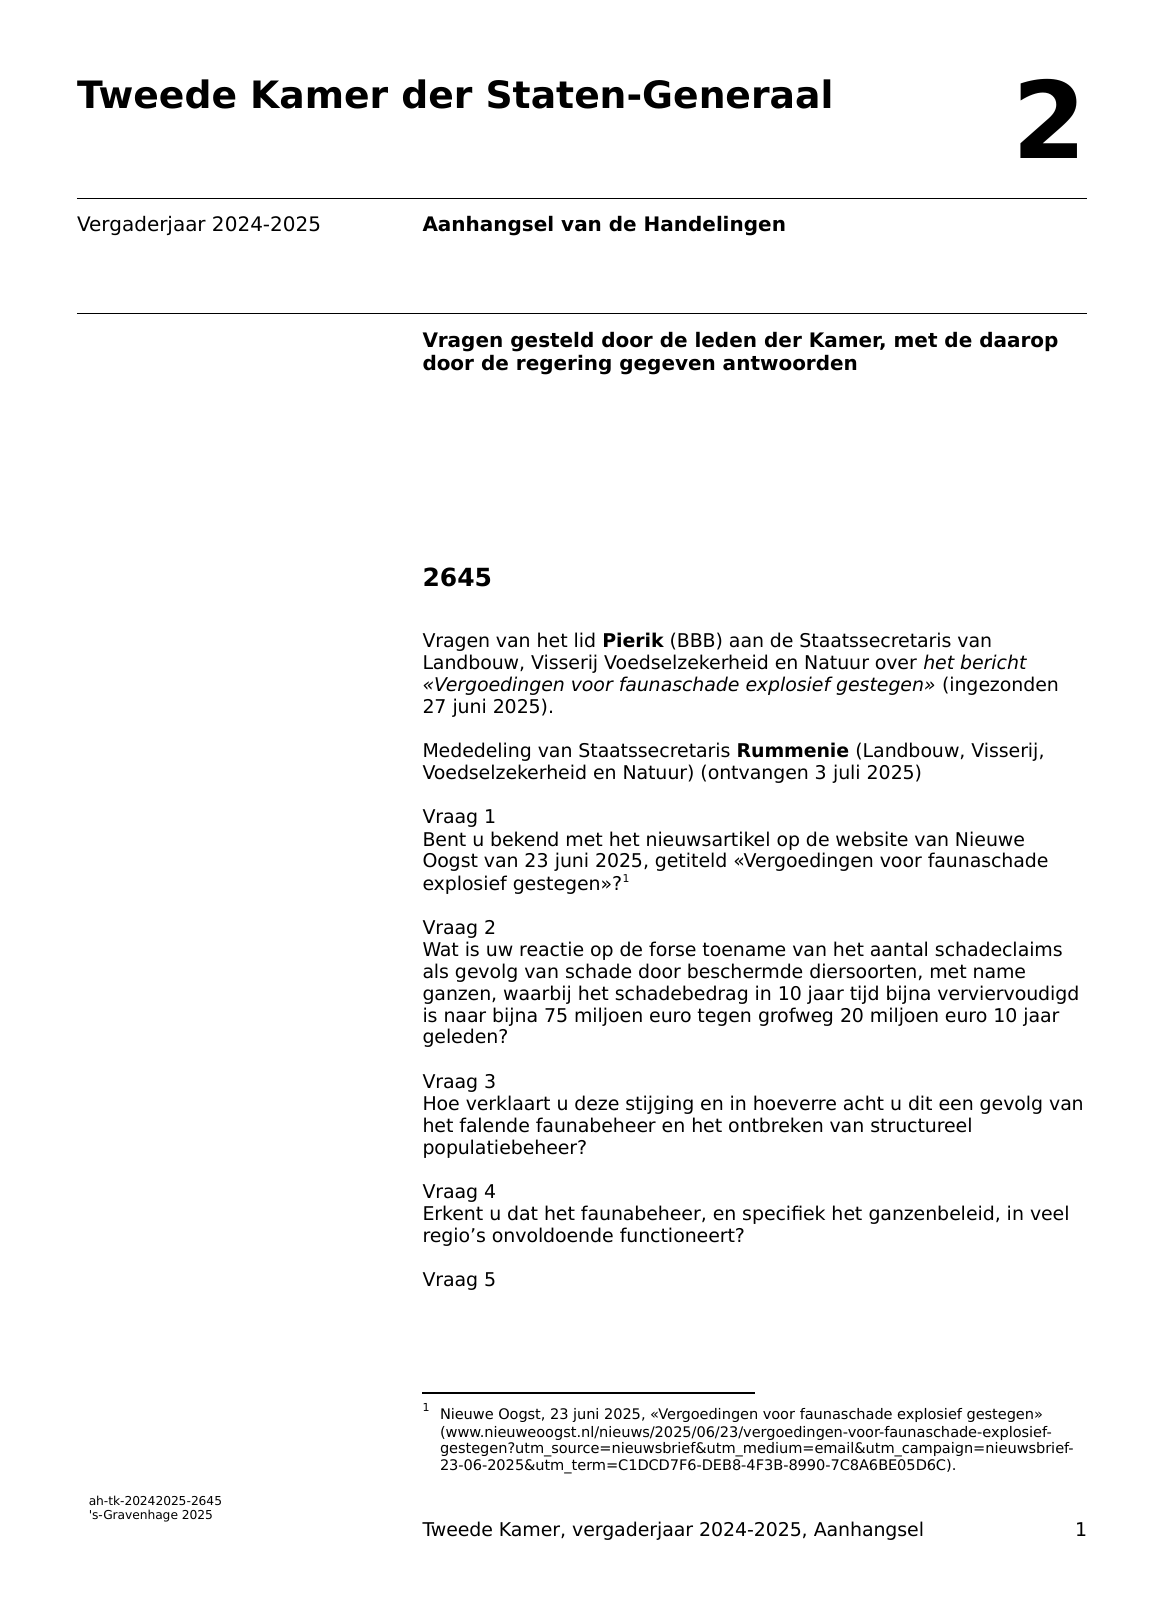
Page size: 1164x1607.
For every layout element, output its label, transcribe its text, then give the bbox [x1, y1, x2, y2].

text Vragen van het lid Pierik (BBB) aan de Staatssecretaris van Landbouw, Visserij Voedselzekerheid en Natuur over het bericht «Vergoedingen voor faunaschade explosief gestegen» (ingezonden 27 juni 2025). [422, 630, 1087, 718]
text Vraag 4 [422, 1181, 1087, 1203]
text Wat is uw reactie op de forse toename van het aantal schadeclaims als gevolg van schade door beschermde diersoorten, met name ganzen, waarbij het schadebedrag in 10 jaar tijd bijna verviervoudigd is naar bijna 75 miljoen euro tegen grofweg 20 miljoen euro 10 jaar geleden? [422, 938, 1087, 1048]
text Erkent u dat het faunabeheer, en specifiek het ganzenbeleid, in veel regio’s onvoldoende functioneert? [422, 1203, 1087, 1247]
text Nieuwe Oogst, 23 juni 2025, «Vergoedingen voor faunaschade explosief gestegen» (www.nieuweoogst.nl/nieuws/2025/06/23/vergoedingen-voor-faunaschade-explosief-gestegen?utm_source=nieuwsbrief&utm_medium=email&utm_campaign=nieuwsbrief-23-06-2025&utm_term=C1DCD7F6-DEB8-4F3B-8990-7C8A6BE05D6C). [422, 1402, 1087, 1474]
table_header 2 [886, 59, 1087, 198]
text Bent u bekend met het nieuwsartikel op de website van Nieuwe Oogst van 23 juni 2025, getiteld «Vergoedingen voor faunaschade explosief gestegen»? [422, 828, 1087, 894]
table_cell Vergaderjaar 2024-2025 [77, 199, 422, 313]
text Hoe verklaart u deze stijging en in hoeverre acht u dit een gevolg van het falende faunabeheer en het ontbreken van structureel populatiebeheer? [422, 1093, 1087, 1158]
table_cell Aanhangsel van de Handelingen [422, 199, 1087, 313]
text Vraag 5 [422, 1269, 1087, 1291]
text Vraag 1 [422, 806, 1087, 828]
table_cell [77, 314, 422, 375]
table_cell Vragen gesteld door de leden der Kamer, met de daarop door de regering gegeven antwoorden [422, 314, 1087, 375]
table_header Tweede Kamer der Staten-Generaal [77, 59, 886, 198]
text Vraag 2 [422, 917, 1087, 938]
text ah-tk-20242025-2645 [88, 1494, 323, 1508]
text 2645 [422, 563, 1087, 592]
text Vraag 3 [422, 1071, 1087, 1093]
text Mededeling van Staatssecretaris Rummenie (Landbouw, Visserij, Voedselzekerheid en Natuur) (ontvangen 3 juli 2025) [422, 740, 1087, 784]
text 's-Gravenhage 2025 [88, 1508, 323, 1522]
